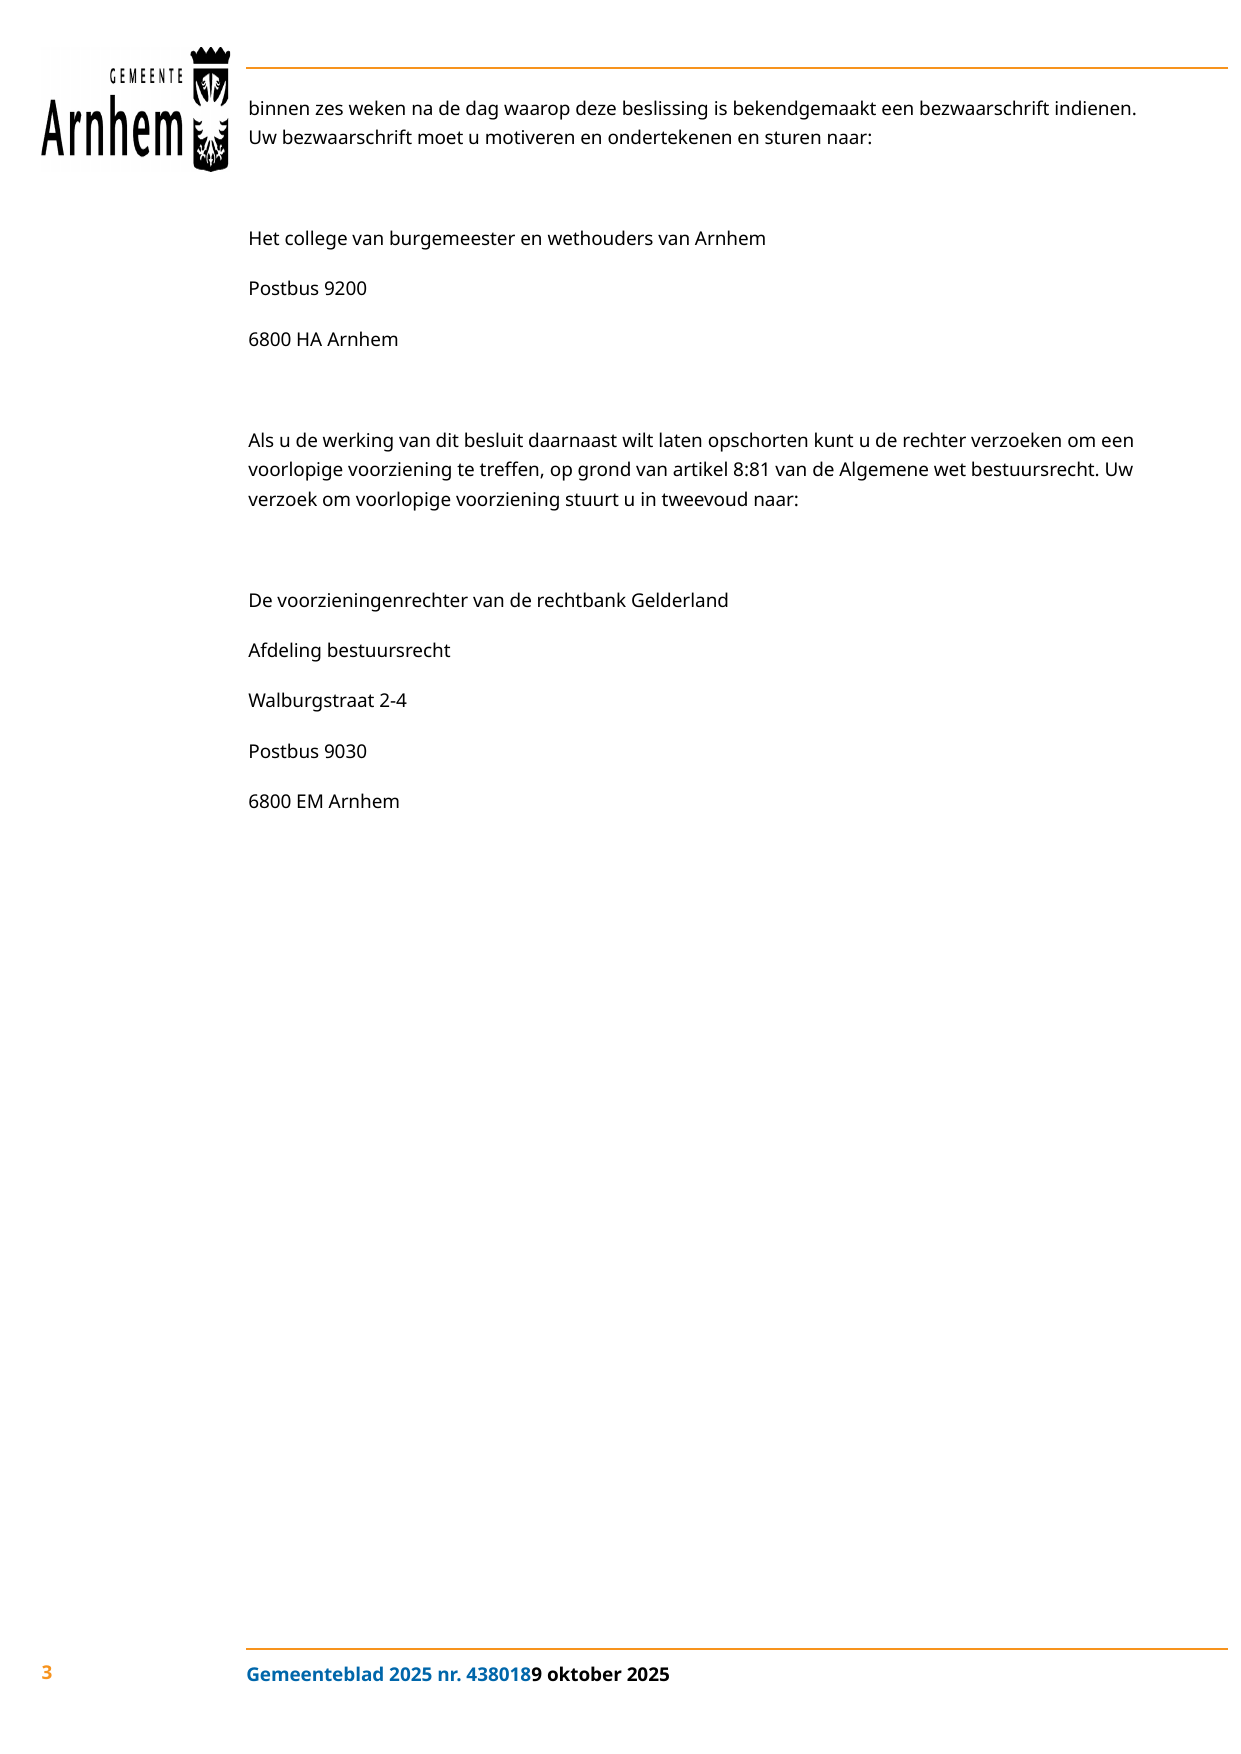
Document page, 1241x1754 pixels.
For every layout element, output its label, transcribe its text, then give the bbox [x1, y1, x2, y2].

text 6800 HA Arnhem [248, 326, 1152, 352]
text Afdeling bestuursrecht [248, 637, 1152, 663]
text Als u de werking van dit besluit daarnaast wilt laten opschorten kunt u de rechter verzoeken om een voorlopige voorziening te treffen, op grond van artikel 8:81 van de Algemene wet bestuursrecht. Uw verzoek om voorlopige voorziening stuurt u in tweevoud naar: [248, 427, 1152, 512]
text De voorzieningenrechter van de rechtbank Gelderland [248, 587, 1152, 613]
text Het college van burgemeester en wethouders van Arnhem [248, 225, 1152, 251]
text Postbus 9200 [248, 276, 1152, 301]
text Walburgstraat 2-4 [248, 688, 1152, 713]
picture [41, 47, 231, 172]
text binnen zes weken na de dag waarop deze beslissing is bekendgemaakt een bezwaarschrift indienen. Uw bezwaarschrift moet u motiveren en ondertekenen en sturen naar: [248, 95, 1152, 150]
text 6800 EM Arnhem [248, 788, 1152, 814]
text Postbus 9030 [248, 738, 1152, 764]
